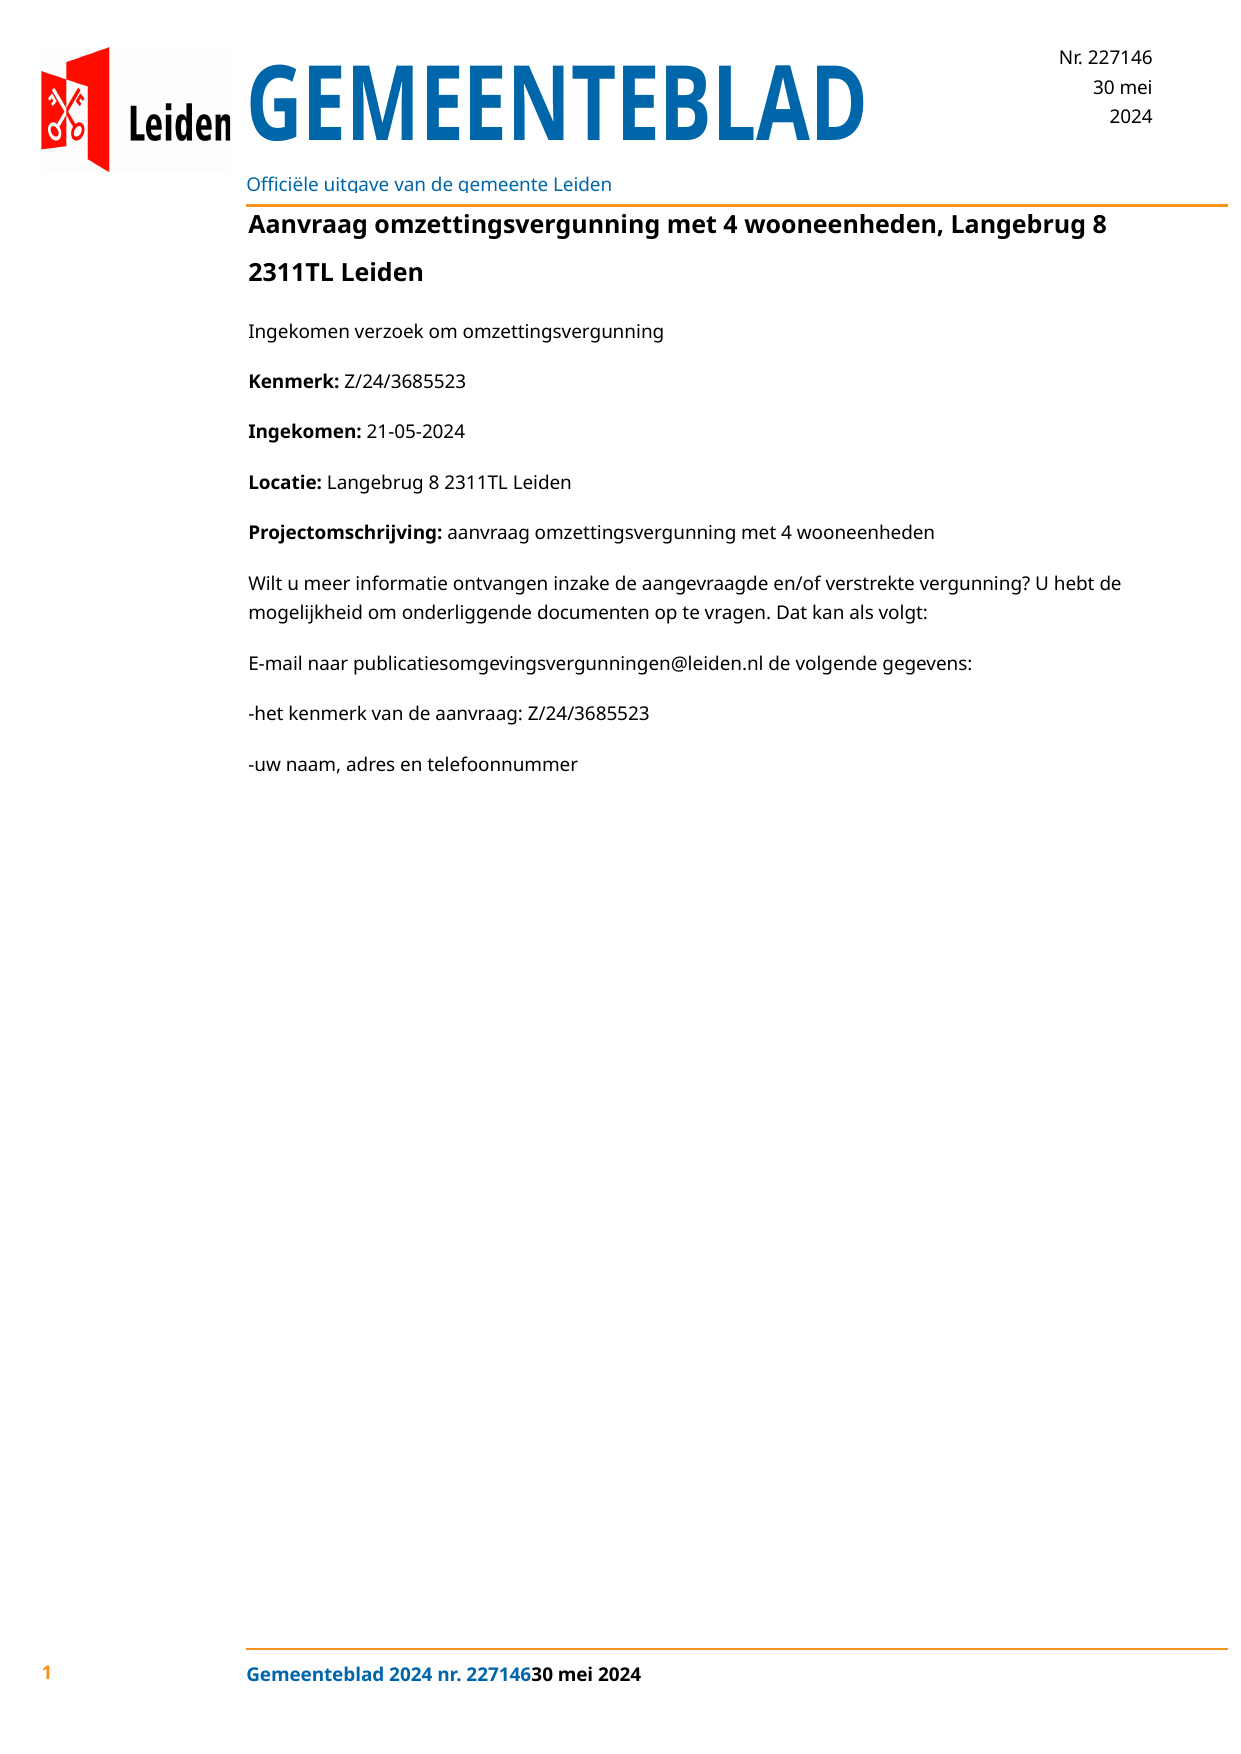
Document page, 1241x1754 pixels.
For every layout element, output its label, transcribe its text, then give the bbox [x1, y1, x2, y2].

text E-mail naar publicatiesomgevingsvergunningen@leiden.nl de volgende gegevens: [248, 650, 1152, 676]
text Kenmerk: Z/24/3685523 [248, 368, 1152, 394]
text -het kenmerk van de aanvraag: Z/24/3685523 [248, 700, 1152, 726]
text -uw naam, adres en telefoonnummer [248, 751, 1152, 777]
picture [41, 47, 231, 172]
text Ingekomen verzoek om omzettingsvergunning [248, 318, 1152, 344]
text Projectomschrijving: aanvraag omzettingsvergunning met 4 wooneenheden [248, 519, 1152, 545]
text Wilt u meer informatie ontvangen inzake de aangevraagde en/of verstrekte vergunning? U hebt de mogelijkheid om onderliggende documenten op te vragen. Dat kan als volgt: [248, 570, 1152, 625]
text Ingekomen: 21-05-2024 [248, 419, 1152, 444]
text Locatie: Langebrug 8 2311TL Leiden [248, 469, 1152, 495]
text Aanvraag omzettingsvergunning met 4 wooneenheden, Langebrug 8 2311TL Leiden [248, 207, 1152, 288]
